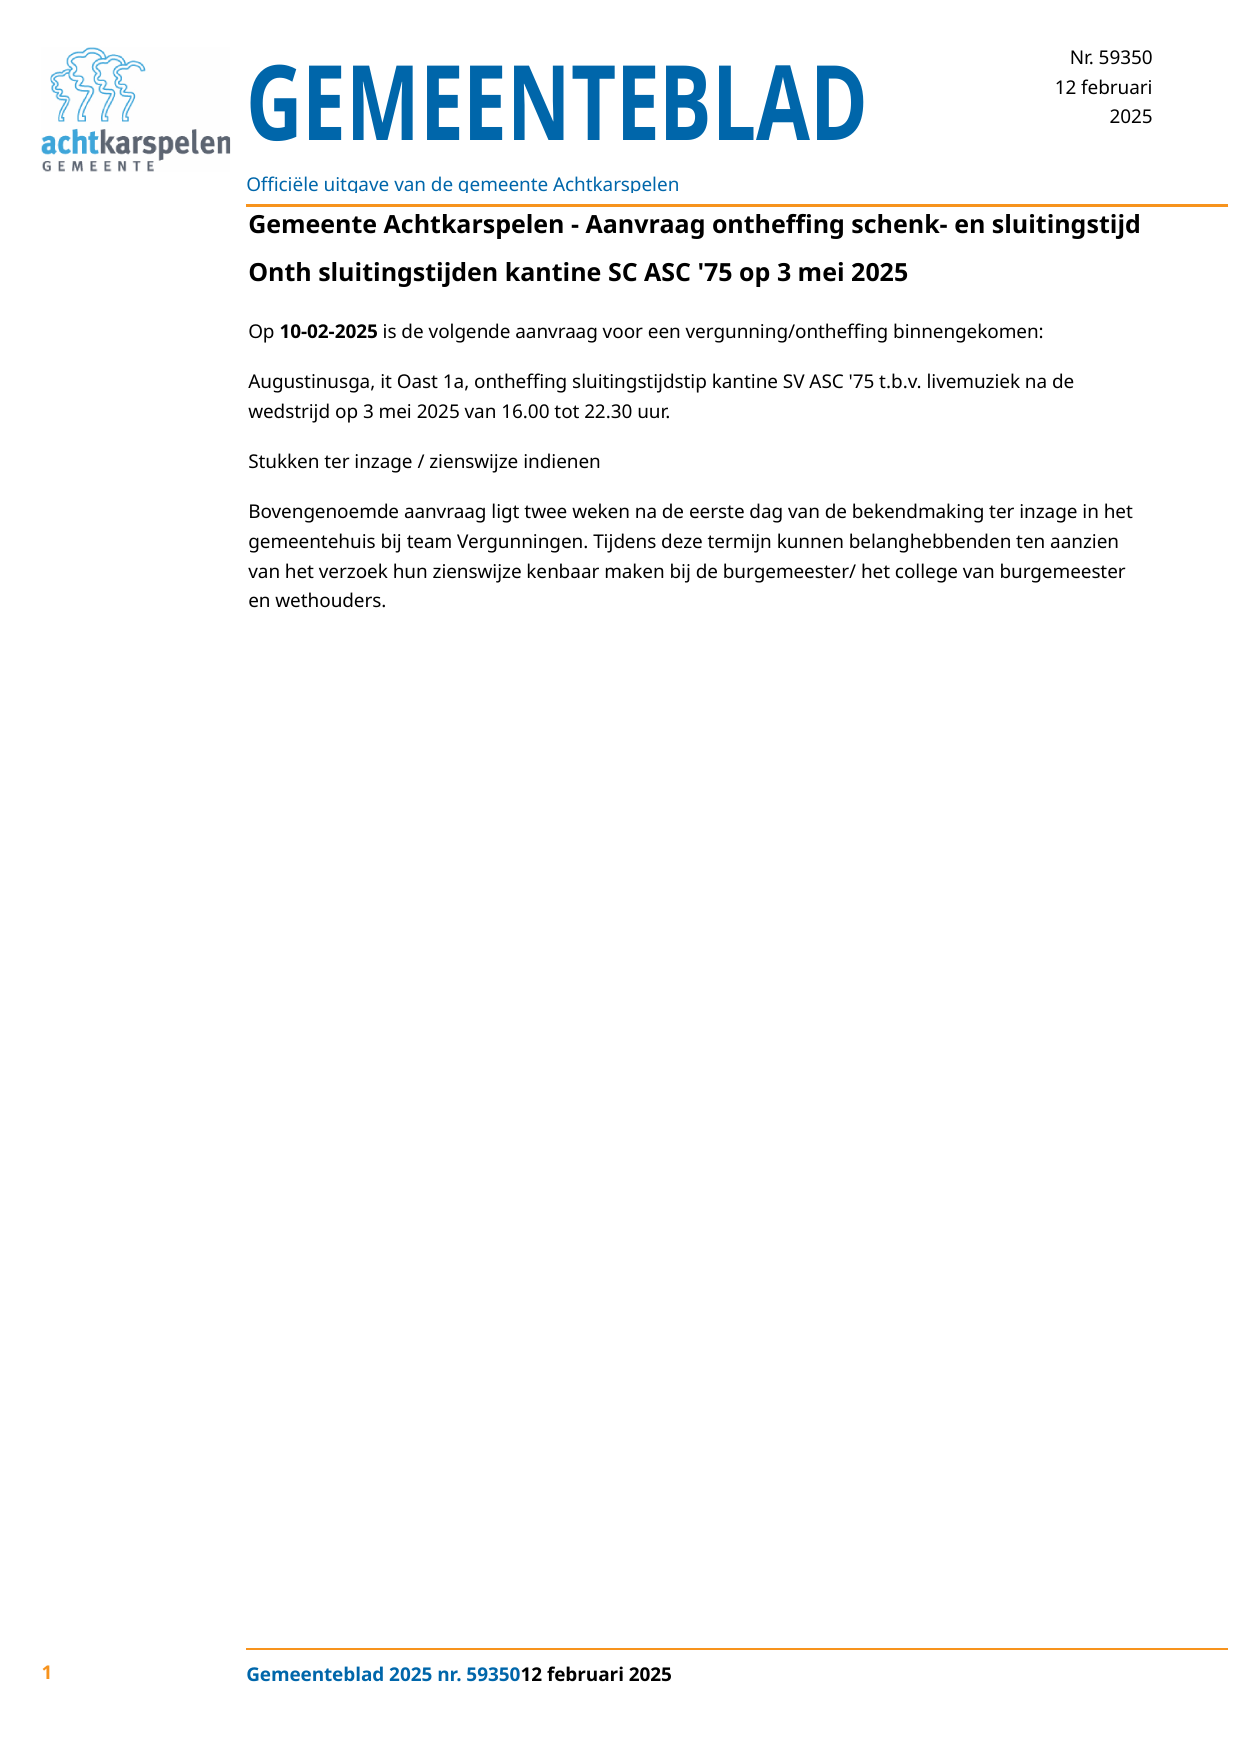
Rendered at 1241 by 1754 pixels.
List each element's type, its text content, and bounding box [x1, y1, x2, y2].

text Bovengenoemde aanvraag ligt twee weken na de eerste dag van de bekendmaking ter inzage in het gemeentehuis bij team Vergunningen. Tijdens deze termijn kunnen belanghebbenden ten aanzien van het verzoek hun zienswijze kenbaar maken bij de burgemeester/ het college van burgemeester en wethouders. [248, 499, 1152, 613]
text Op 10-02-2025 is de volgende aanvraag voor een vergunning/ontheffing binnengekomen: [248, 318, 1152, 344]
text Stukken ter inzage / zienswijze indienen [248, 448, 1152, 474]
text Gemeente Achtkarspelen - Aanvraag ontheffing schenk- en sluitingstijd Onth sluitingstijden kantine SC ASC '75 op 3 mei 2025 [248, 207, 1152, 288]
text Augustinusga, it Oast 1a, ontheffing sluitingstijdstip kantine SV ASC '75 t.b.v. livemuziek na de wedstrijd op 3 mei 2025 van 16.00 tot 22.30 uur. [248, 368, 1152, 424]
picture [41, 47, 231, 172]
